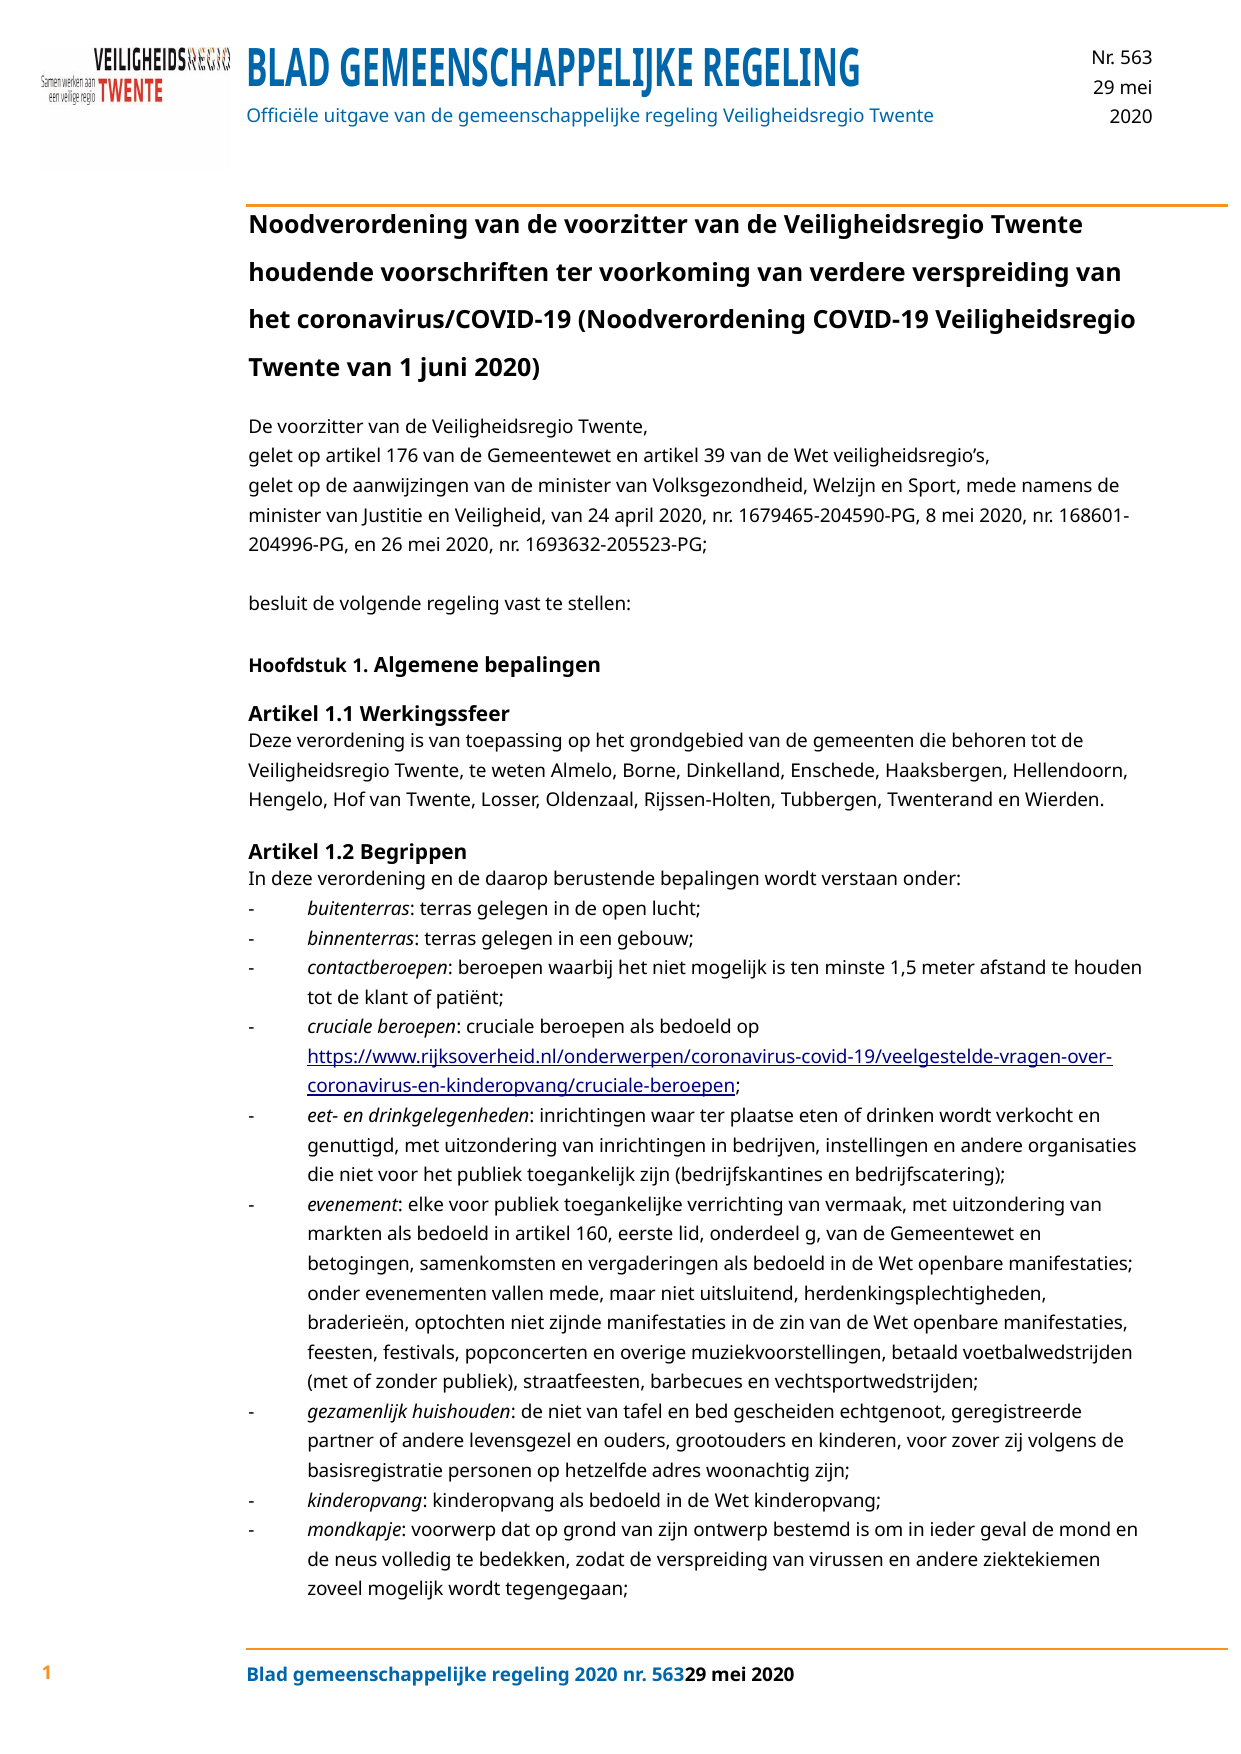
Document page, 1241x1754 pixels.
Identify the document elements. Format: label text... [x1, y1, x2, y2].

list buitenterras: terras gelegen in de open lucht; [248, 895, 1152, 921]
picture [41, 47, 231, 172]
list eet- en drinkgelegenheden: inrichtingen waar ter plaatse eten of drinken wordt verkocht en genuttigd, met uitzondering van inrichtingen in bedrijven, instellingen en andere organisaties die niet voor het publiek toegankelijk zijn (bedrijfskantines en bedrijfscatering); [248, 1102, 1152, 1187]
list evenement: elke voor publiek toegankelijke verrichting van vermaak, met uitzondering van markten als bedoeld in artikel 160, eerste lid, onderdeel g, van de Gemeentewet en betogingen, samenkomsten en vergaderingen als bedoeld in de Wet openbare manifestaties; onder evenementen vallen mede, maar niet uitsluitend, herdenkingsplechtigheden, braderieën, optochten niet zijnde manifestaties in de zin van de Wet openbare manifestaties, feesten, festivals, popconcerten en overige muziekvoorstellingen, betaald voetbalwedstrijden (met of zonder publiek), straatfeesten, barbecues en vechtsportwedstrijden; [248, 1191, 1152, 1394]
list gezamenlijk huishouden: de niet van tafel en bed gescheiden echtgenoot, geregistreerde partner of andere levensgezel en ouders, grootouders en kinderen, voor zover zij volgens de basisregistratie personen op hetzelfde adres woonachtig zijn; [248, 1398, 1152, 1483]
list contactberoepen: beroepen waarbij het niet mogelijk is ten minste 1,5 meter afstand te houden tot de klant of patiënt; [248, 954, 1152, 1009]
text Hoofdstuk 1. Algemene bepalingen [248, 650, 1152, 678]
list mondkapje: voorwerp dat op grond van zijn ontwerp bestemd is om in ieder geval de mond en de neus volledig te bedekken, zodat de verspreiding van virussen en andere ziektekiemen zoveel mogelijk wordt tegengegaan; [248, 1516, 1152, 1601]
list cruciale beroepen: cruciale beroepen als bedoeld op https://www.rijksoverheid.nl/onderwerpen/coronavirus-covid-19/veelgestelde-vragen-over-coronavirus-en-kinderopvang/cruciale-beroepen; [248, 1013, 1152, 1098]
text Noodverordening van de voorzitter van de Veiligheidsregio Twente houdende voorschriften ter voorkoming van verdere verspreiding van het coronavirus/COVID-19 (Noodverordening COVID-19 Veiligheidsregio Twente van 1 juni 2020) [248, 207, 1152, 384]
text gelet op de aanwijzingen van de minister van Volksgezondheid, Welzijn en Sport, mede namens de minister van Justitie en Veiligheid, van 24 april 2020, nr. 1679465-204590-PG, 8 mei 2020, nr. 168601-204996-PG, en 26 mei 2020, nr. 1693632-205523-PG; [248, 472, 1152, 557]
text In deze verordening en de daarop berustende bepalingen wordt verstaan onder: [248, 866, 1152, 891]
text gelet op artikel 176 van de Gemeentewet en artikel 39 van de Wet veiligheidsregio’s, [248, 443, 1152, 468]
list binnenterras: terras gelegen in een gebouw; [248, 925, 1152, 950]
text De voorzitter van de Veiligheidsregio Twente, [248, 413, 1152, 439]
text Artikel 1.1 Werkingssfeer [248, 699, 1152, 727]
text Deze verordening is van toepassing op het grondgebied van de gemeenten die behoren tot de Veiligheidsregio Twente, te weten Almelo, Borne, Dinkelland, Enschede, Haaksbergen, Hellendoorn, Hengelo, Hof van Twente, Losser, Oldenzaal, Rijssen-Holten, Tubbergen, Twenterand en Wierden. [248, 727, 1152, 812]
text Artikel 1.2 Begrippen [248, 837, 1152, 866]
text besluit de volgende regeling vast te stellen: [248, 591, 1152, 616]
list kinderopvang: kinderopvang als bedoeld in de Wet kinderopvang; [248, 1487, 1152, 1512]
